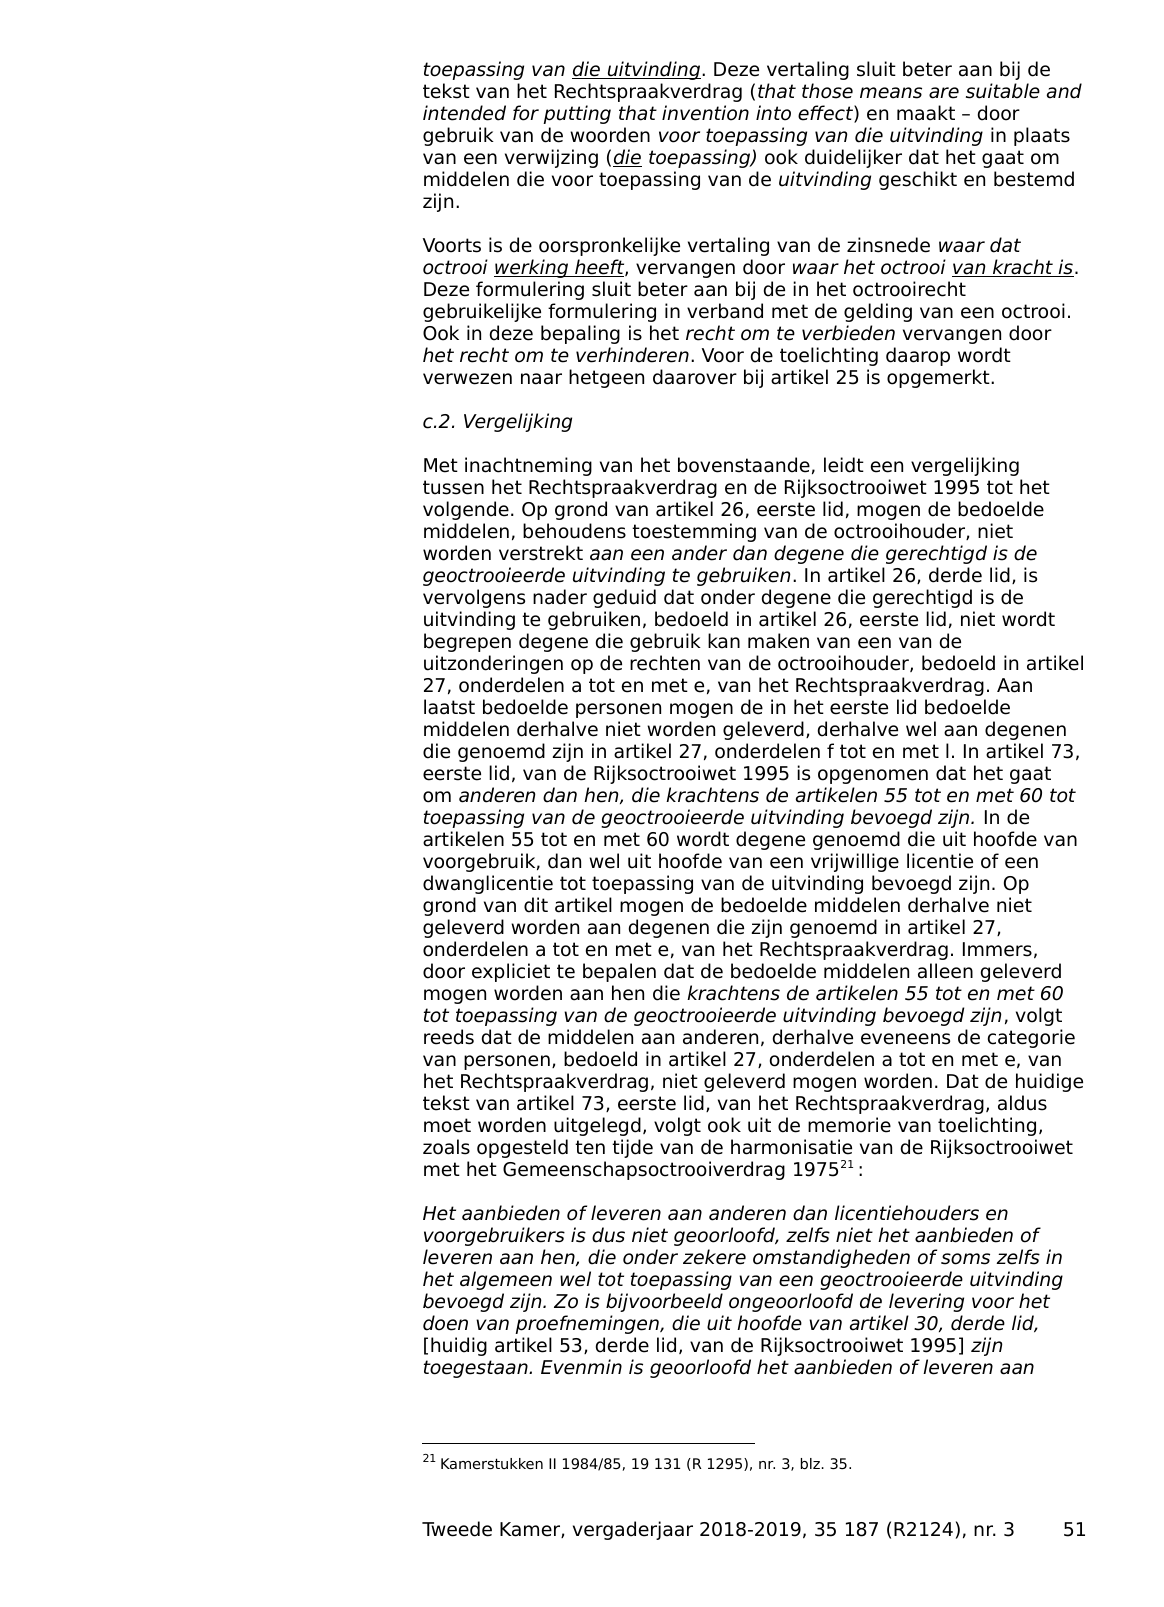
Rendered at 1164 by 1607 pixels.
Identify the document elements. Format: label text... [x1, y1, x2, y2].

text Het aanbieden of leveren aan anderen dan licentiehouders en voorgebruikers is dus niet geoorloofd, zelfs niet het aanbieden of leveren aan hen, die onder zekere omstandigheden of soms zelfs in het algemeen wel tot toepassing van een geoctrooieerde uitvinding bevoegd zijn. Zo is bijvoorbeeld ongeoorloofd de levering voor het doen van proefnemingen, die uit hoofde van artikel 30, derde lid, [huidig artikel 53, derde lid, van de Rijksoctrooiwet 1995] zijn toegestaan. Evenmin is geoorloofd het aanbieden of leveren aan [422, 1203, 1087, 1379]
text Met inachtneming van het bovenstaande, leidt een vergelijking tussen het Rechtspraakverdrag en de Rijksoctrooiwet 1995 tot het volgende. Op grond van artikel 26, eerste lid, mogen de bedoelde middelen, behoudens toestemming van de octrooihouder, niet worden verstrekt aan een ander dan degene die gerechtigd is de geoctrooieerde uitvinding te gebruiken. In artikel 26, derde lid, is vervolgens nader geduid dat onder degene die gerechtigd is de uitvinding te gebruiken, bedoeld in artikel 26, eerste lid, niet wordt begrepen degene die gebruik kan maken van een van de uitzonderingen op de rechten van de octrooihouder, bedoeld in artikel 27, onderdelen a tot en met e, van het Rechtspraakverdrag. Aan laatst bedoelde personen mogen de in het eerste lid bedoelde middelen derhalve niet worden geleverd, derhalve wel aan degenen die genoemd zijn in artikel 27, onderdelen f tot en met l. In artikel 73, eerste lid, van de Rijksoctrooiwet 1995 is opgenomen dat het gaat om anderen dan hen, die krachtens de artikelen 55 tot en met 60 tot toepassing van de geoctrooieerde uitvinding bevoegd zijn. In de artikelen 55 tot en met 60 wordt degene genoemd die uit hoofde van voorgebruik, dan wel uit hoofde van een vrijwillige licentie of een dwanglicentie tot toepassing van de uitvinding bevoegd zijn. Op grond van dit artikel mogen de bedoelde middelen derhalve niet geleverd worden aan degenen die zijn genoemd in artikel 27, onderdelen a tot en met e, van het Rechtspraakverdrag. Immers, door expliciet te bepalen dat de bedoelde middelen alleen geleverd mogen worden aan hen die krachtens de artikelen 55 tot en met 60 tot toepassing van de geoctrooieerde uitvinding bevoegd zijn, volgt reeds dat de middelen aan anderen, derhalve eveneens de categorie van personen, bedoeld in artikel 27, onderdelen a tot en met e, van het Rechtspraakverdrag, niet geleverd mogen worden. Dat de huidige tekst van artikel 73, eerste lid, van het Rechtspraakverdrag, aldus moet worden uitgelegd, volgt ook uit de memorie van toelichting, zoals opgesteld ten tijde van de harmonisatie van de Rijksoctrooiwet met het Gemeenschapsoctrooiverdrag 1975: [422, 455, 1087, 1181]
text Ook in deze bepaling is het recht om te verbieden vervangen door het recht om te verhinderen. Voor de toelichting daarop wordt verwezen naar hetgeen daarover bij artikel 25 is opgemerkt. [422, 323, 1087, 389]
subtitle c.2. Vergelijking [422, 411, 1087, 433]
text Kamerstukken II 1984/85, 19 131 (R 1295), nr. 3, blz. 35. [422, 1452, 1087, 1474]
text toepassing van die uitvinding. Deze vertaling sluit beter aan bij de tekst van het Rechtspraakverdrag (that those means are suitable and intended for putting that invention into effect) en maakt – door gebruik van de woorden voor toepassing van die uitvinding in plaats van een verwijzing (die toepassing) ook duidelijker dat het gaat om middelen die voor toepassing van de uitvinding geschikt en bestemd zijn. [422, 59, 1087, 213]
text Voorts is de oorspronkelijke vertaling van de zinsnede waar dat octrooi werking heeft, vervangen door waar het octrooi van kracht is. Deze formulering sluit beter aan bij de in het octrooirecht gebruikelijke formulering in verband met de gelding van een octrooi. [422, 235, 1087, 323]
